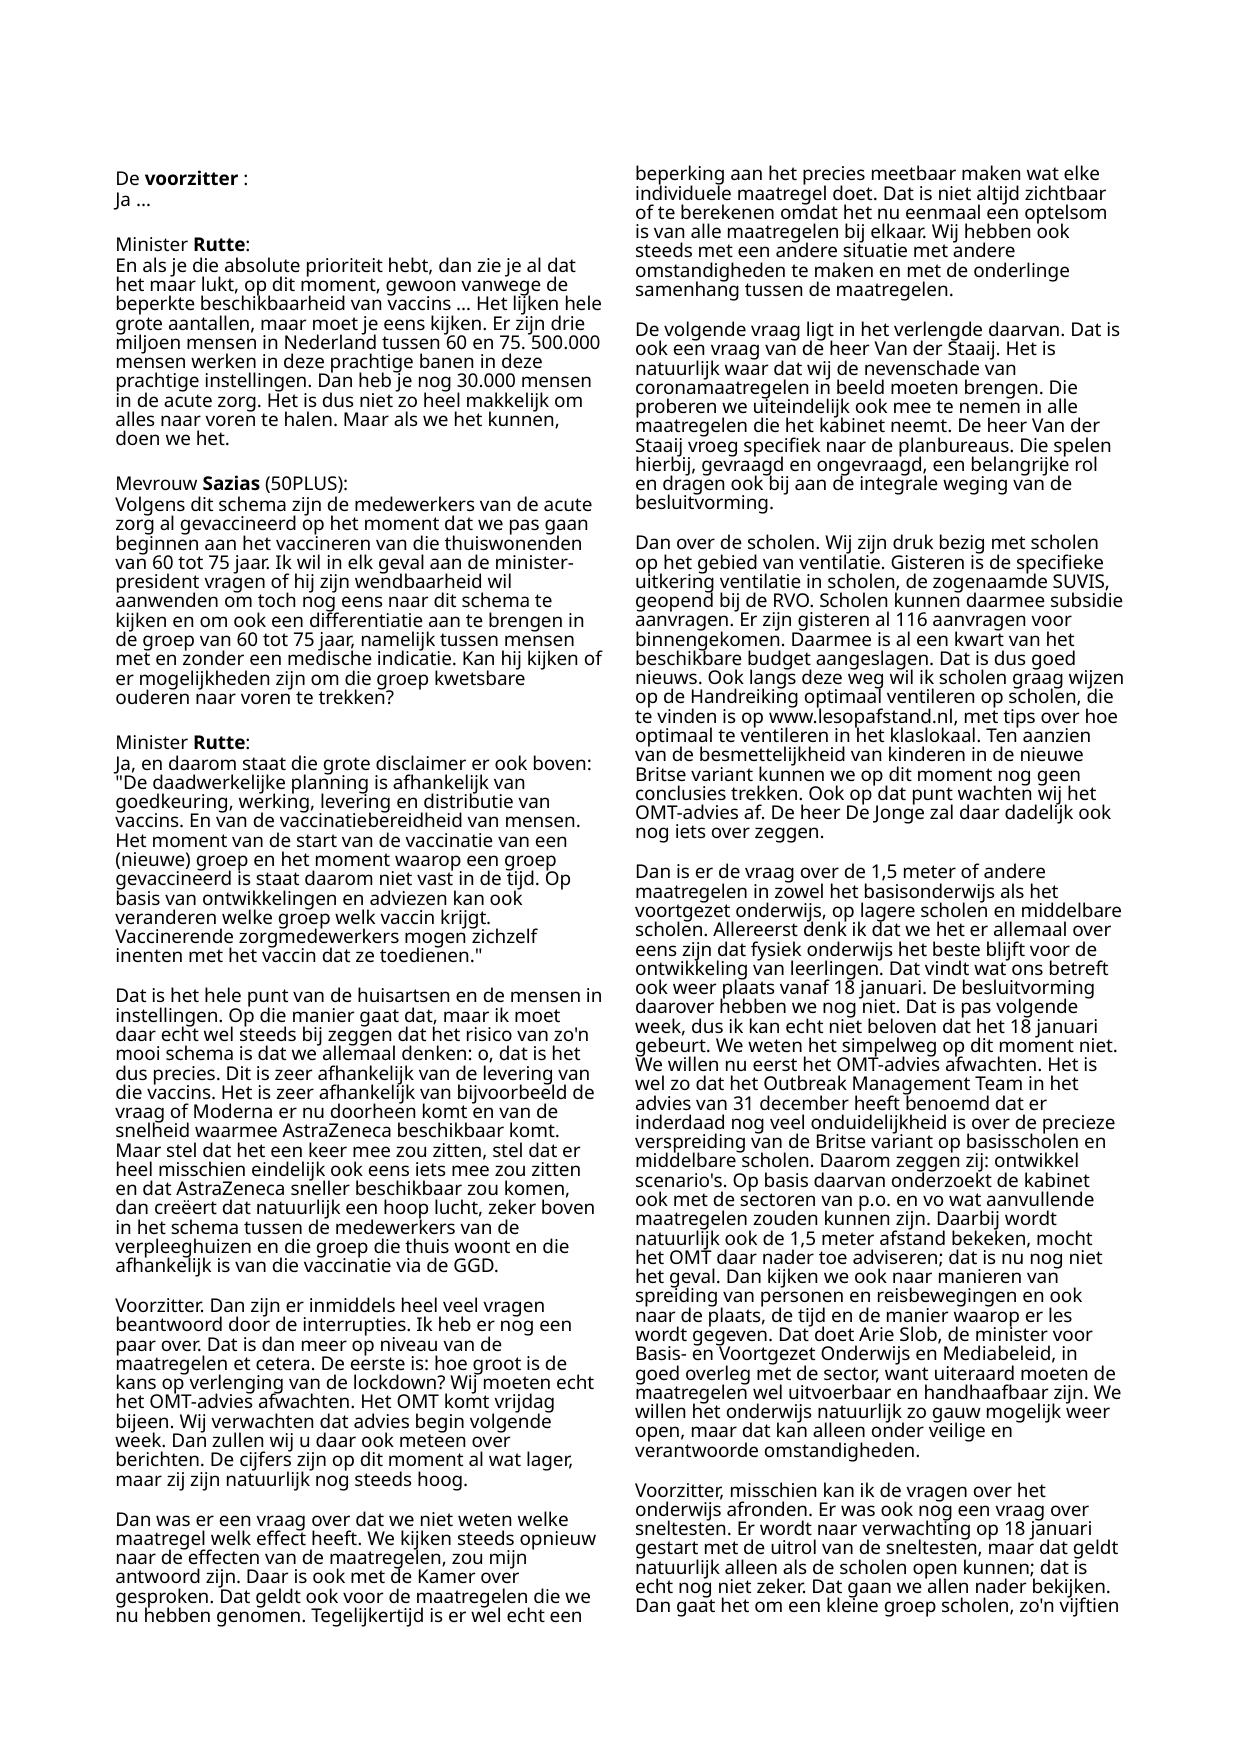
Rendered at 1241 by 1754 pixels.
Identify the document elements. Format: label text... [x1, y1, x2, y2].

text Voorzitter. Dan zijn er inmiddels heel veel vragen beantwoord door de interrupties. Ik heb er nog een paar over. Dat is dan meer op niveau van de maatregelen et cetera. De eerste is: hoe groot is de kans op verlenging van de lockdown? Wij moeten echt het OMT-advies afwachten. Het OMT komt vrijdag bijeen. Wij verwachten dat advies begin volgende week. Dan zullen wij u daar ook meteen over berichten. De cijfers zijn op dit moment al wat lager, maar zij zijn natuurlijk nog steeds hoog. [115, 1297, 605, 1490]
text beperking aan het precies meetbaar maken wat elke individuele maatregel doet. Dat is niet altijd zichtbaar of te berekenen omdat het nu eenmaal een optelsom is van alle maatregelen bij elkaar. Wij hebben ook steeds met een andere situatie met andere omstandigheden te maken en met de onderlinge samenhang tussen de maatregelen. [635, 165, 1125, 300]
text Ja, en daarom staat die grote disclaimer er ook boven: "De daadwerkelijke planning is afhankelijk van goedkeuring, werking, levering en distributie van vaccins. En van de vaccinatiebereidheid van mensen. Het moment van de start van de vaccinatie van een (nieuwe) groep en het moment waarop een groep gevaccineerd is staat daarom niet vast in de tijd. Op basis van ontwikkelingen en adviezen kan ook veranderen welke groep welk vaccin krijgt. Vaccinerende zorgmedewerkers mogen zichzelf inenten met het vaccin dat ze toedienen." [115, 755, 605, 967]
text Dan was er een vraag over dat we niet weten welke maatregel welk effect heeft. We kijken steeds opnieuw naar de effecten van de maatregelen, zou mijn antwoord zijn. Daar is ook met de Kamer over gesproken. Dat geldt ook voor de maatregelen die we nu hebben genomen. Tegelijkertijd is er wel echt een [115, 1511, 605, 1626]
text Ja … [115, 191, 605, 210]
text Mevrouw Sazias (50PLUS): [115, 470, 605, 496]
text Dan over de scholen. Wij zijn druk bezig met scholen op het gebied van ventilatie. Gisteren is de specifieke uitkering ventilatie in scholen, de zogenaamde SUVIS, geopend bij de RVO. Scholen kunnen daarmee subsidie aanvragen. Er zijn gisteren al 116 aanvragen voor binnengekomen. Daarmee is al een kwart van het beschikbare budget aangeslagen. Dat is dus goed nieuws. Ook langs deze weg wil ik scholen graag wijzen op de Handreiking optimaal ventileren op scholen, die te vinden is op www.lesopafstand.nl, met tips over hoe optimaal te ventileren in het klaslokaal. Ten aanzien van de besmettelijkheid van kinderen in de nieuwe Britse variant kunnen we op dit moment nog geen conclusies trekken. Ook op dat punt wachten wij het OMT-advies af. De heer De Jonge zal daar dadelijk ook nog iets over zeggen. [635, 534, 1125, 843]
text Voorzitter, misschien kan ik de vragen over het onderwijs afronden. Er was ook nog een vraag over sneltesten. Er wordt naar verwachting op 18 januari gestart met de uitrol van de sneltesten, maar dat geldt natuurlijk alleen als de scholen open kunnen; dat is echt nog niet zeker. Dat gaan we allen nader bekijken. Dan gaat het om een kleine groep scholen, zo'n vijftien [635, 1482, 1125, 1616]
text De volgende vraag ligt in het verlengde daarvan. Dat is ook een vraag van de heer Van der Staaij. Het is natuurlijk waar dat wij de nevenschade van coronamaatregelen in beeld moeten brengen. Die proberen we uiteindelijk ook mee te nemen in alle maatregelen die het kabinet neemt. De heer Van der Staaij vroeg specifiek naar de planbureaus. Die spelen hierbij, gevraagd en ongevraagd, een belangrijke rol en dragen ook bij aan de integrale weging van de besluitvorming. [635, 321, 1125, 514]
text Dat is het hele punt van de huisartsen en de mensen in instellingen. Op die manier gaat dat, maar ik moet daar echt wel steeds bij zeggen dat het risico van zo'n mooi schema is dat we allemaal denken: o, dat is het dus precies. Dit is zeer afhankelijk van de levering van die vaccins. Het is zeer afhankelijk van bijvoorbeeld de vraag of Moderna er nu doorheen komt en van de snelheid waarmee AstraZeneca beschikbaar komt. Maar stel dat het een keer mee zou zitten, stel dat er heel misschien eindelijk ook eens iets mee zou zitten en dat AstraZeneca sneller beschikbaar zou komen, dan creëert dat natuurlijk een hoop lucht, zeker boven in het schema tussen de medewerkers van de verpleeghuizen en die groep die thuis woont en die afhankelijk is van die vaccinatie via de GGD. [115, 987, 605, 1276]
text Minister Rutte: [115, 231, 605, 257]
text Dan is er de vraag over de 1,5 meter of andere maatregelen in zowel het basisonderwijs als het voortgezet onderwijs, op lagere scholen en middelbare scholen. Allereerst denk ik dat we het er allemaal over eens zijn dat fysiek onderwijs het beste blijft voor de ontwikkeling van leerlingen. Dat vindt wat ons betreft ook weer plaats vanaf 18 januari. De besluitvorming daarover hebben we nog niet. Dat is pas volgende week, dus ik kan echt niet beloven dat het 18 januari gebeurt. We weten het simpelweg op dit moment niet. We willen nu eerst het OMT-advies afwachten. Het is wel zo dat het Outbreak Management Team in het advies van 31 december heeft benoemd dat er inderdaad nog veel onduidelijkheid is over de precieze verspreiding van de Britse variant op basisscholen en middelbare scholen. Daarom zeggen zij: ontwikkel scenario's. Op basis daarvan onderzoekt de kabinet ook met de sectoren van p.o. en vo wat aanvullende maatregelen zouden kunnen zijn. Daarbij wordt natuurlijk ook de 1,5 meter afstand bekeken, mocht het OMT daar nader toe adviseren; dat is nu nog niet het geval. Dan kijken we ook naar manieren van spreiding van personen en reisbewegingen en ook naar de plaats, de tijd en de manier waarop er les wordt gegeven. Dat doet Arie Slob, de minister voor Basis- en Voortgezet Onderwijs en Mediabeleid, in goed overleg met de sector, want uiteraard moeten de maatregelen wel uitvoerbaar en handhaafbaar zijn. We willen het onderwijs natuurlijk zo gauw mogelijk weer open, maar dat kan alleen onder veilige en verantwoorde omstandigheden. [635, 863, 1125, 1461]
text De voorzitter : [115, 165, 605, 191]
text Volgens dit schema zijn de medewerkers van de acute zorg al gevaccineerd op het moment dat we pas gaan beginnen aan het vaccineren van die thuiswonenden van 60 tot 75 jaar. Ik wil in elk geval aan de minister-president vragen of hij zijn wendbaarheid wil aanwenden om toch nog eens naar dit schema te kijken en om ook een differentiatie aan te brengen in de groep van 60 tot 75 jaar, namelijk tussen mensen met en zonder een medische indicatie. Kan hij kijken of er mogelijkheden zijn om die groep kwetsbare ouderen naar voren te trekken? [115, 496, 605, 708]
text En als je die absolute prioriteit hebt, dan zie je al dat het maar lukt, op dit moment, gewoon vanwege de beperkte beschikbaarheid van vaccins … Het lijken hele grote aantallen, maar moet je eens kijken. Er zijn drie miljoen mensen in Nederland tussen 60 en 75. 500.000 mensen werken in deze prachtige banen in deze prachtige instellingen. Dan heb je nog 30.000 mensen in de acute zorg. Het is dus niet zo heel makkelijk om alles naar voren te halen. Maar als we het kunnen, doen we het. [115, 257, 605, 449]
text Minister Rutte: [115, 729, 605, 755]
